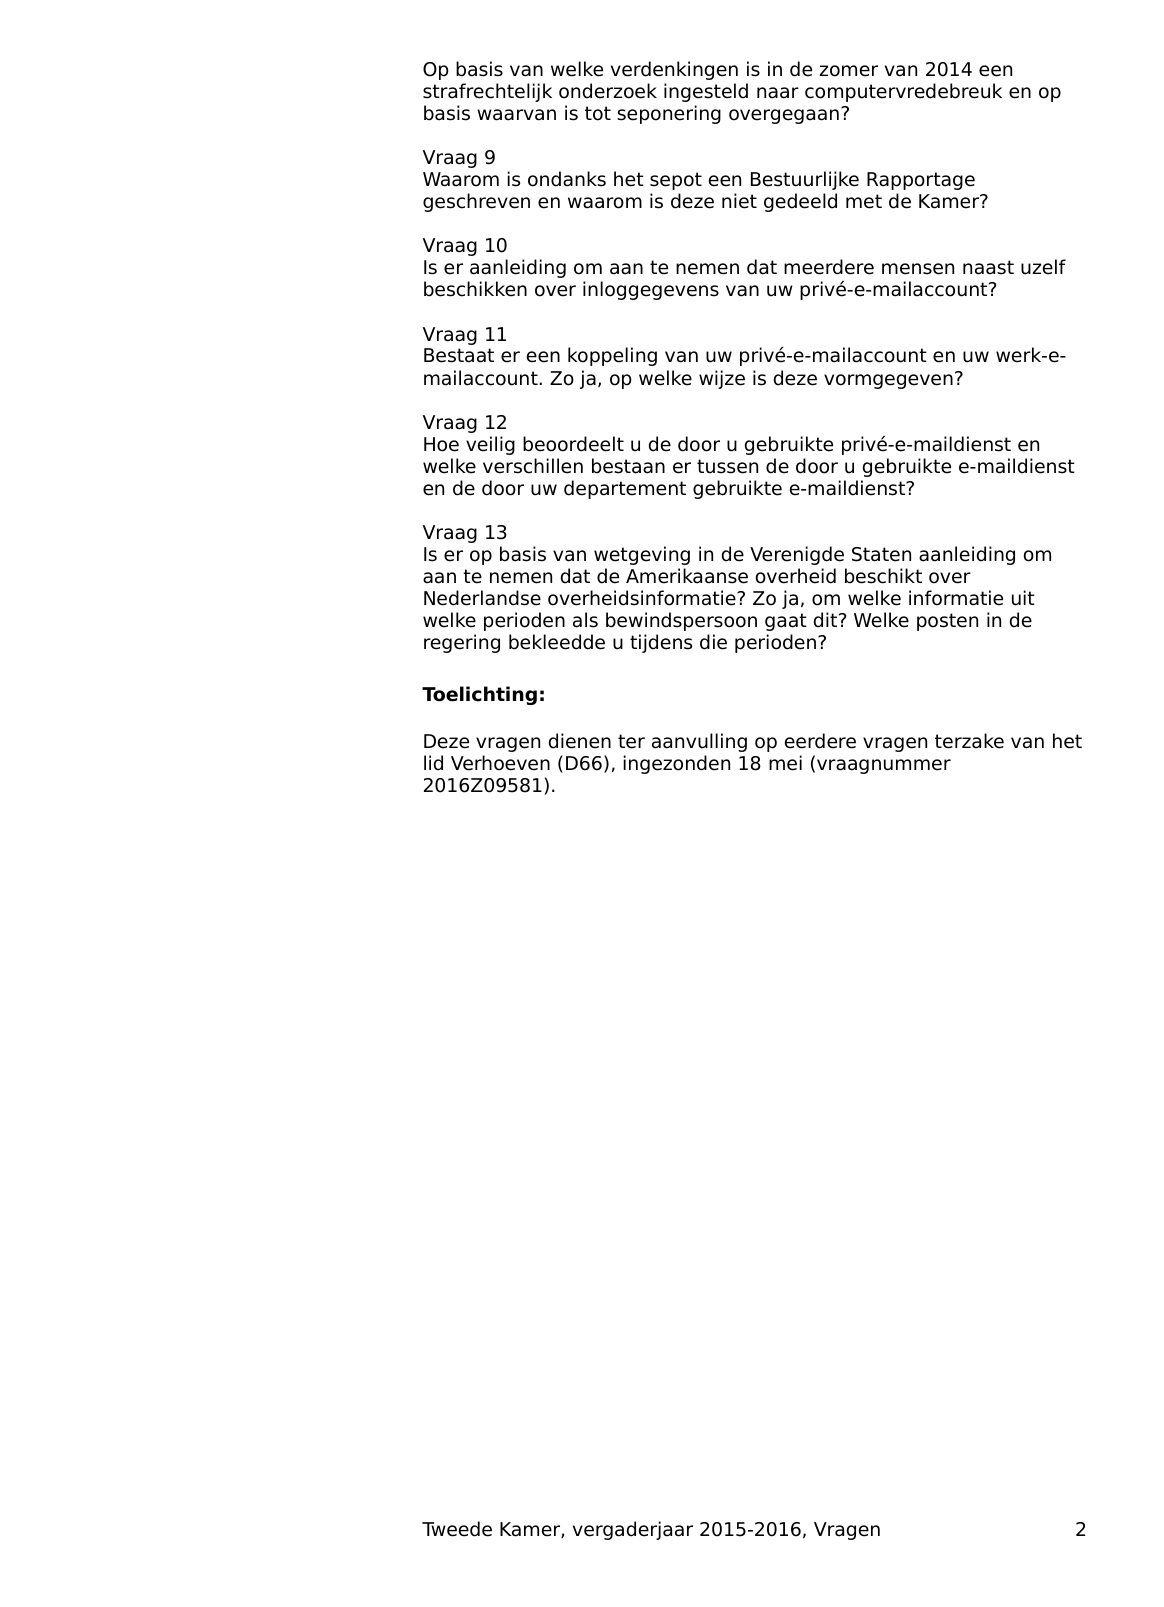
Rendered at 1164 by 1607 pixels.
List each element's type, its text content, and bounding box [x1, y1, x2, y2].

text Vraag 13 [422, 522, 1087, 544]
text Vraag 11 [422, 323, 1087, 345]
text Bestaat er een koppeling van uw privé-e-mailaccount en uw werk-e-mailaccount. Zo ja, op welke wijze is deze vormgegeven? [422, 345, 1087, 389]
text Hoe veilig beoordeelt u de door u gebruikte privé-e-maildienst en welke verschillen bestaan er tussen de door u gebruikte e-maildienst en de door uw departement gebruikte e-maildienst? [422, 433, 1087, 499]
subtitle Toelichting: [422, 683, 1087, 706]
text Is er aanleiding om aan te nemen dat meerdere mensen naast uzelf beschikken over inloggegevens van uw privé-e-mailaccount? [422, 257, 1087, 301]
text Is er op basis van wetgeving in de Verenigde Staten aanleiding om aan te nemen dat de Amerikaanse overheid beschikt over Nederlandse overheidsinformatie? Zo ja, om welke informatie uit welke perioden als bewindspersoon gaat dit? Welke posten in de regering bekleedde u tijdens die perioden? [422, 544, 1087, 653]
text Deze vragen dienen ter aanvulling op eerdere vragen terzake van het lid Verhoeven (D66), ingezonden 18 mei (vraagnummer 2016Z09581). [422, 731, 1087, 796]
text Op basis van welke verdenkingen is in de zomer van 2014 een strafrechtelijk onderzoek ingesteld naar computervredebreuk en op basis waarvan is tot seponering overgegaan? [422, 59, 1087, 125]
text Vraag 9 [422, 147, 1087, 169]
text Waarom is ondanks het sepot een Bestuurlijke Rapportage geschreven en waarom is deze niet gedeeld met de Kamer? [422, 169, 1087, 213]
text Vraag 12 [422, 412, 1087, 433]
text Vraag 10 [422, 235, 1087, 257]
